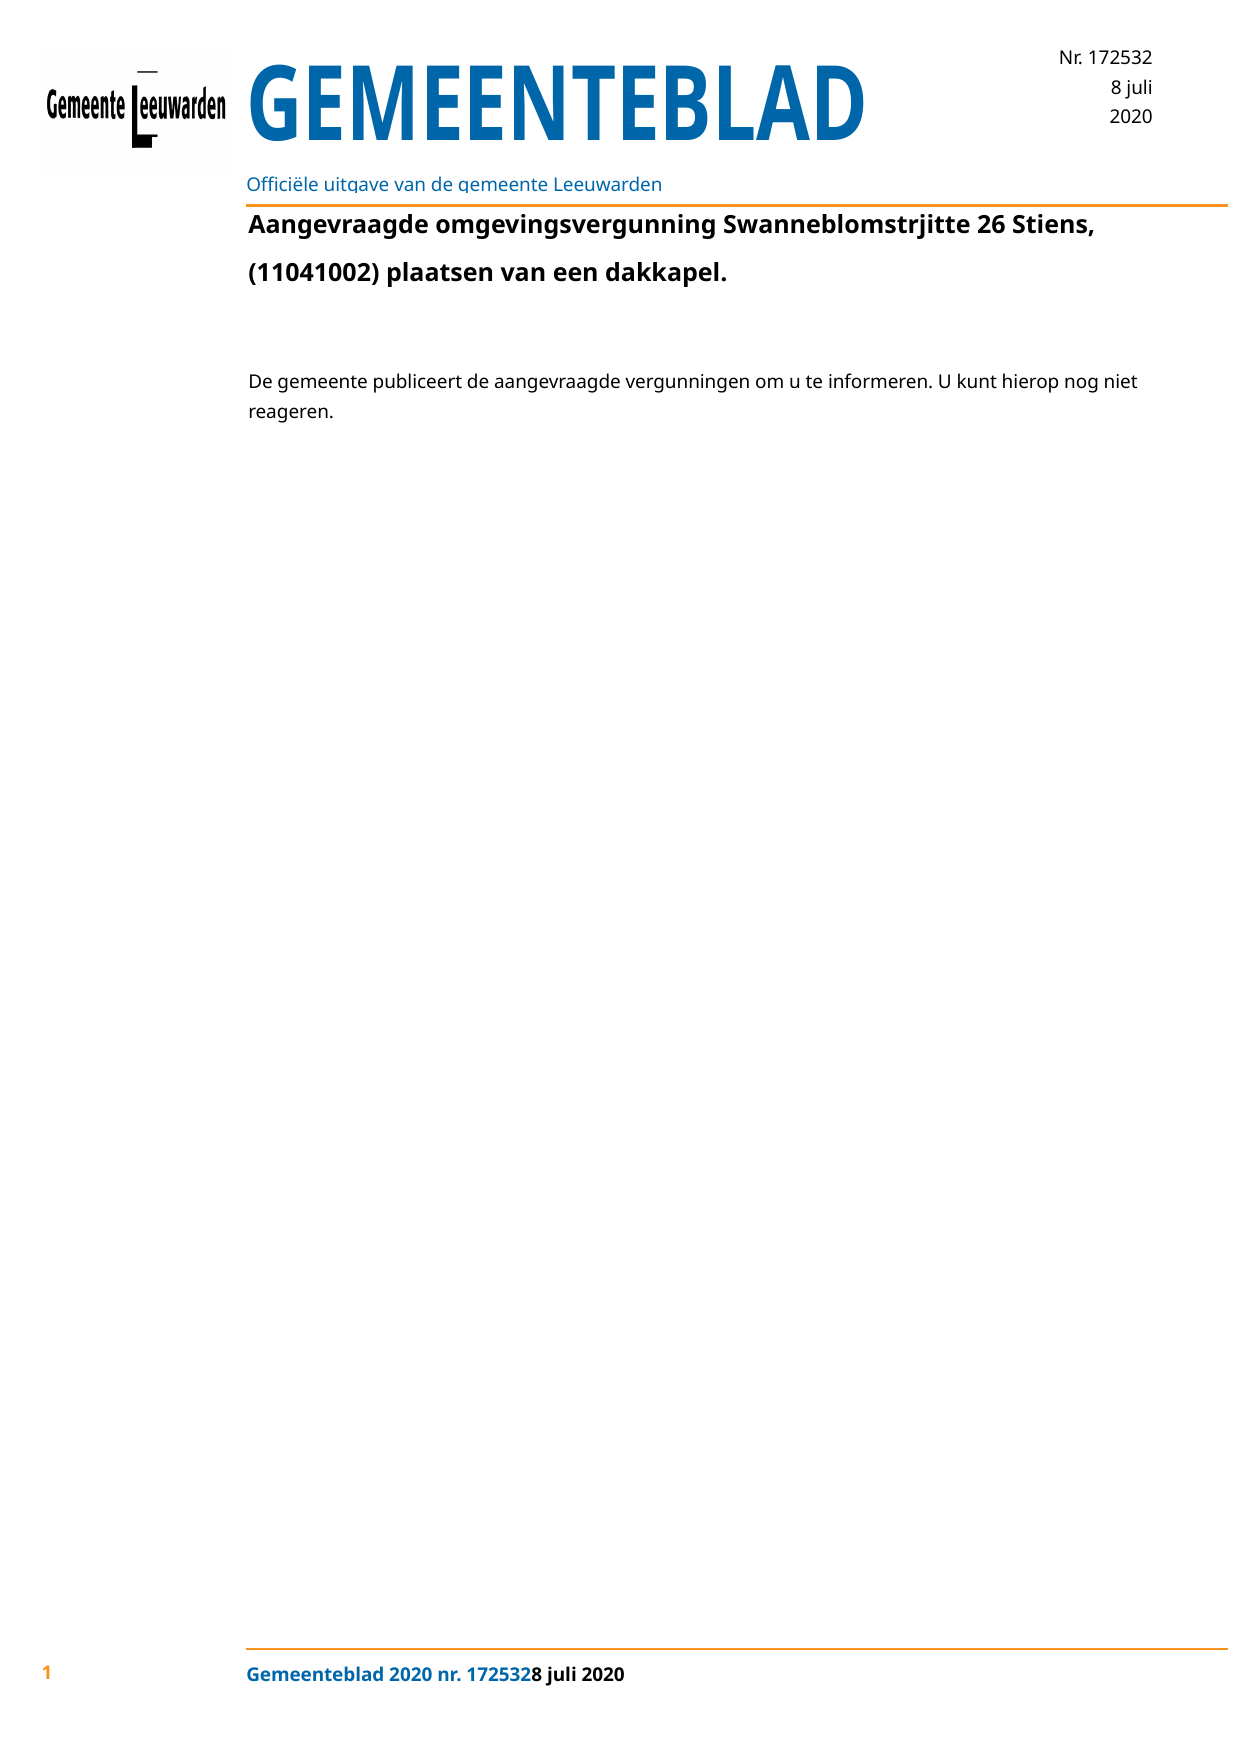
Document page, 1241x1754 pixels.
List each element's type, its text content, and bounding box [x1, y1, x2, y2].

text De gemeente publiceert de aangevraagde vergunningen om u te informeren. U kunt hierop nog niet reageren. [248, 368, 1152, 424]
picture [41, 47, 231, 172]
text Aangevraagde omgevingsvergunning Swanneblomstrjitte 26 Stiens, (11041002) plaatsen van een dakkapel. [248, 207, 1152, 288]
